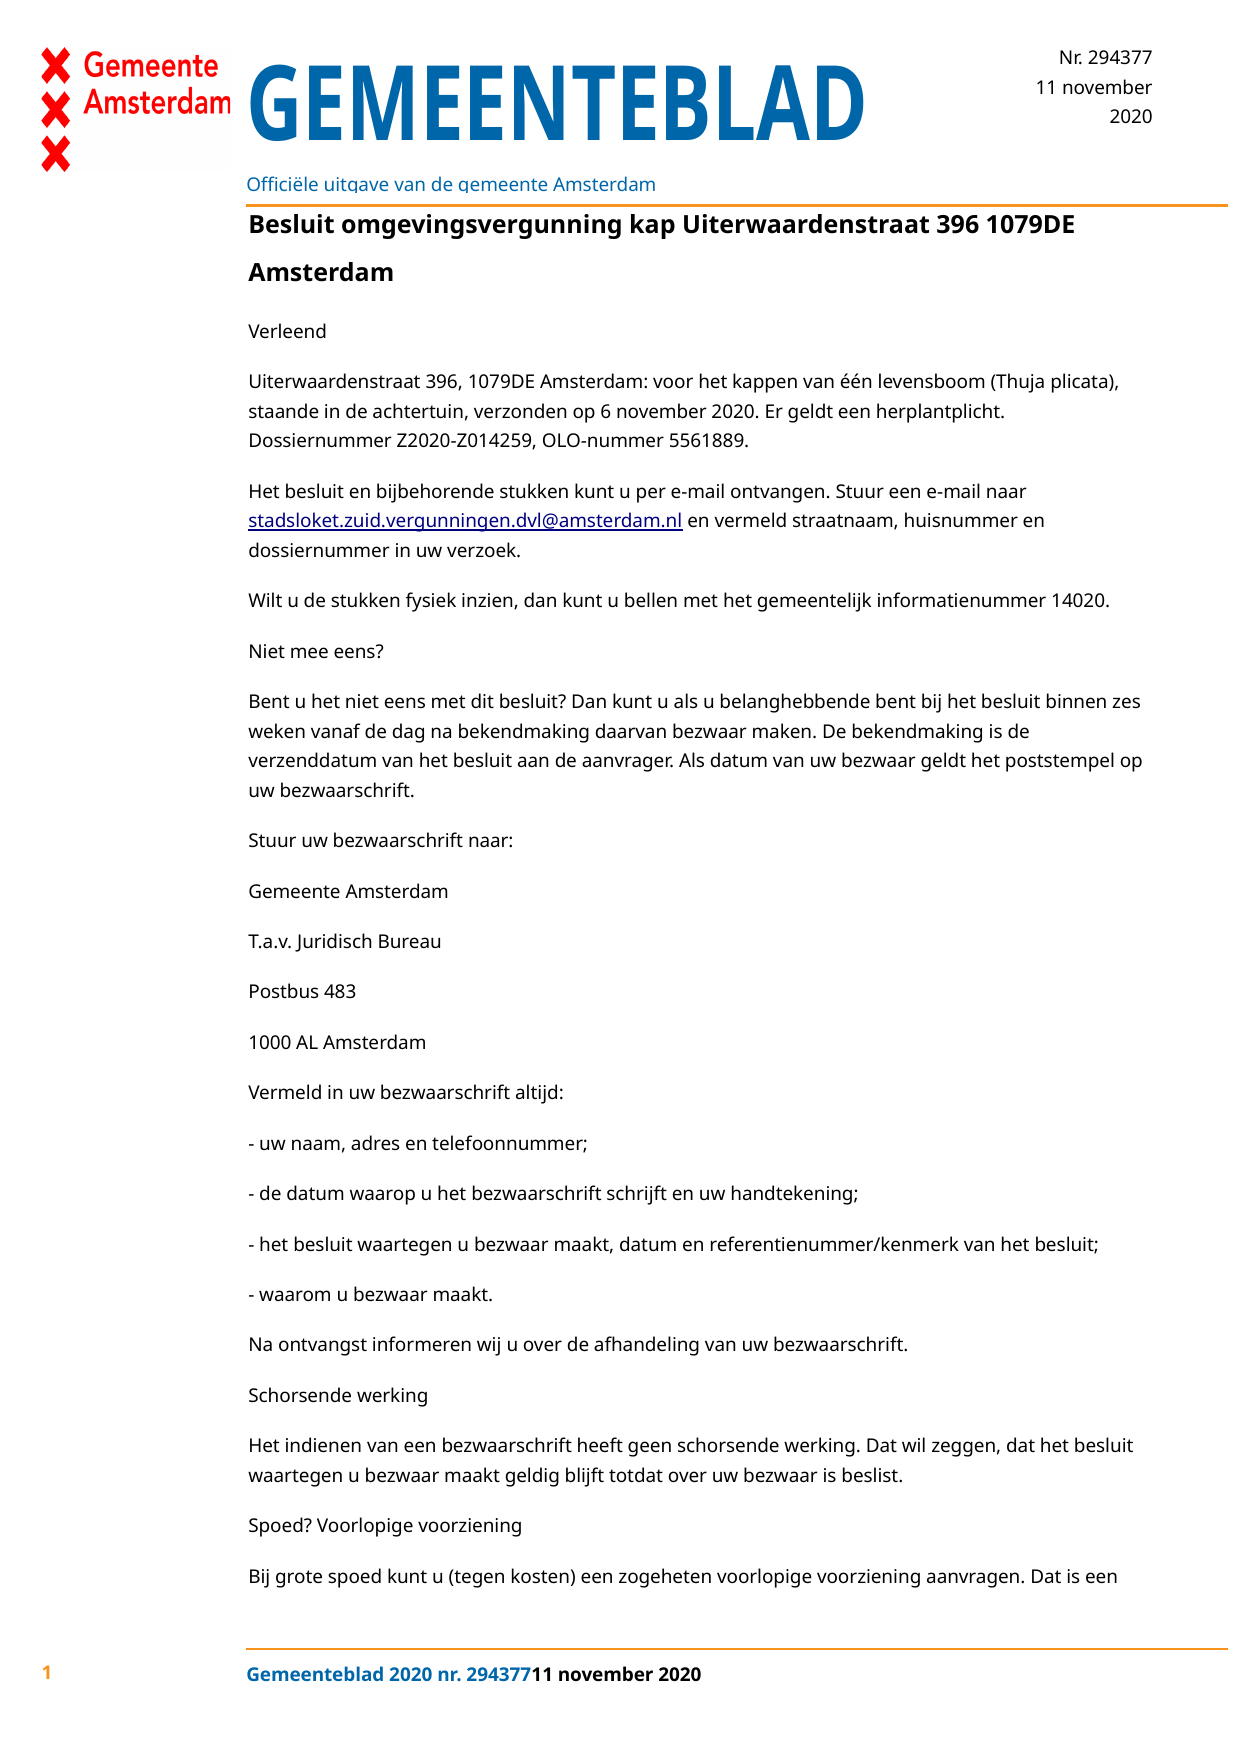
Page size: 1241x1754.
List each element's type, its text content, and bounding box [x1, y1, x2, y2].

text Uiterwaardenstraat 396, 1079DE Amsterdam: voor het kappen van één levensboom (Thuja plicata), staande in de achtertuin, verzonden op 6 november 2020. Er geldt een herplantplicht. Dossiernummer Z2020-Z014259, OLO-nummer 5561889. [248, 368, 1152, 453]
text Het indienen van een bezwaarschrift heeft geen schorsende werking. Dat wil zeggen, dat het besluit waartegen u bezwaar maakt geldig blijft totdat over uw bezwaar is beslist. [248, 1432, 1152, 1488]
picture [41, 47, 231, 172]
text Niet mee eens? [248, 638, 1152, 664]
text Besluit omgevingsvergunning kap Uiterwaardenstraat 396 1079DE Amsterdam [248, 207, 1152, 288]
text - uw naam, adres en telefoonnummer; [248, 1130, 1152, 1156]
text Na ontvangst informeren wij u over de afhandeling van uw bezwaarschrift. [248, 1332, 1152, 1357]
text Wilt u de stukken fysiek inzien, dan kunt u bellen met het gemeentelijk informatienummer 14020. [248, 587, 1152, 613]
text - waarom u bezwaar maakt. [248, 1281, 1152, 1307]
text Gemeente Amsterdam [248, 878, 1152, 904]
text Postbus 483 [248, 979, 1152, 1004]
text Stuur uw bezwaarschrift naar: [248, 827, 1152, 853]
text Het besluit en bijbehorende stukken kunt u per e-mail ontvangen. Stuur een e-mail naar stadsloket.zuid.vergunningen.dvl@amsterdam.nl en vermeld straatnaam, huisnummer en dossiernummer in uw verzoek. [248, 478, 1152, 563]
text Vermeld in uw bezwaarschrift altijd: [248, 1079, 1152, 1105]
text - de datum waarop u het bezwaarschrift schrijft en uw handtekening; [248, 1180, 1152, 1206]
text Bij grote spoed kunt u (tegen kosten) een zogeheten voorlopige voorziening aanvragen. Dat is een [248, 1563, 1152, 1589]
text Bent u het niet eens met dit besluit? Dan kunt u als u belanghebbende bent bij het besluit binnen zes weken vanaf de dag na bekendmaking daarvan bezwaar maken. De bekendmaking is de verzenddatum van het besluit aan de aanvrager. Als datum van uw bezwaar geldt het poststempel op uw bezwaarschrift. [248, 688, 1152, 803]
text T.a.v. Juridisch Bureau [248, 928, 1152, 954]
text 1000 AL Amsterdam [248, 1029, 1152, 1055]
text Verleend [248, 318, 1152, 344]
text Spoed? Voorlopige voorziening [248, 1512, 1152, 1538]
text Schorsende werking [248, 1382, 1152, 1408]
text - het besluit waartegen u bezwaar maakt, datum en referentienummer/kenmerk van het besluit; [248, 1231, 1152, 1257]
